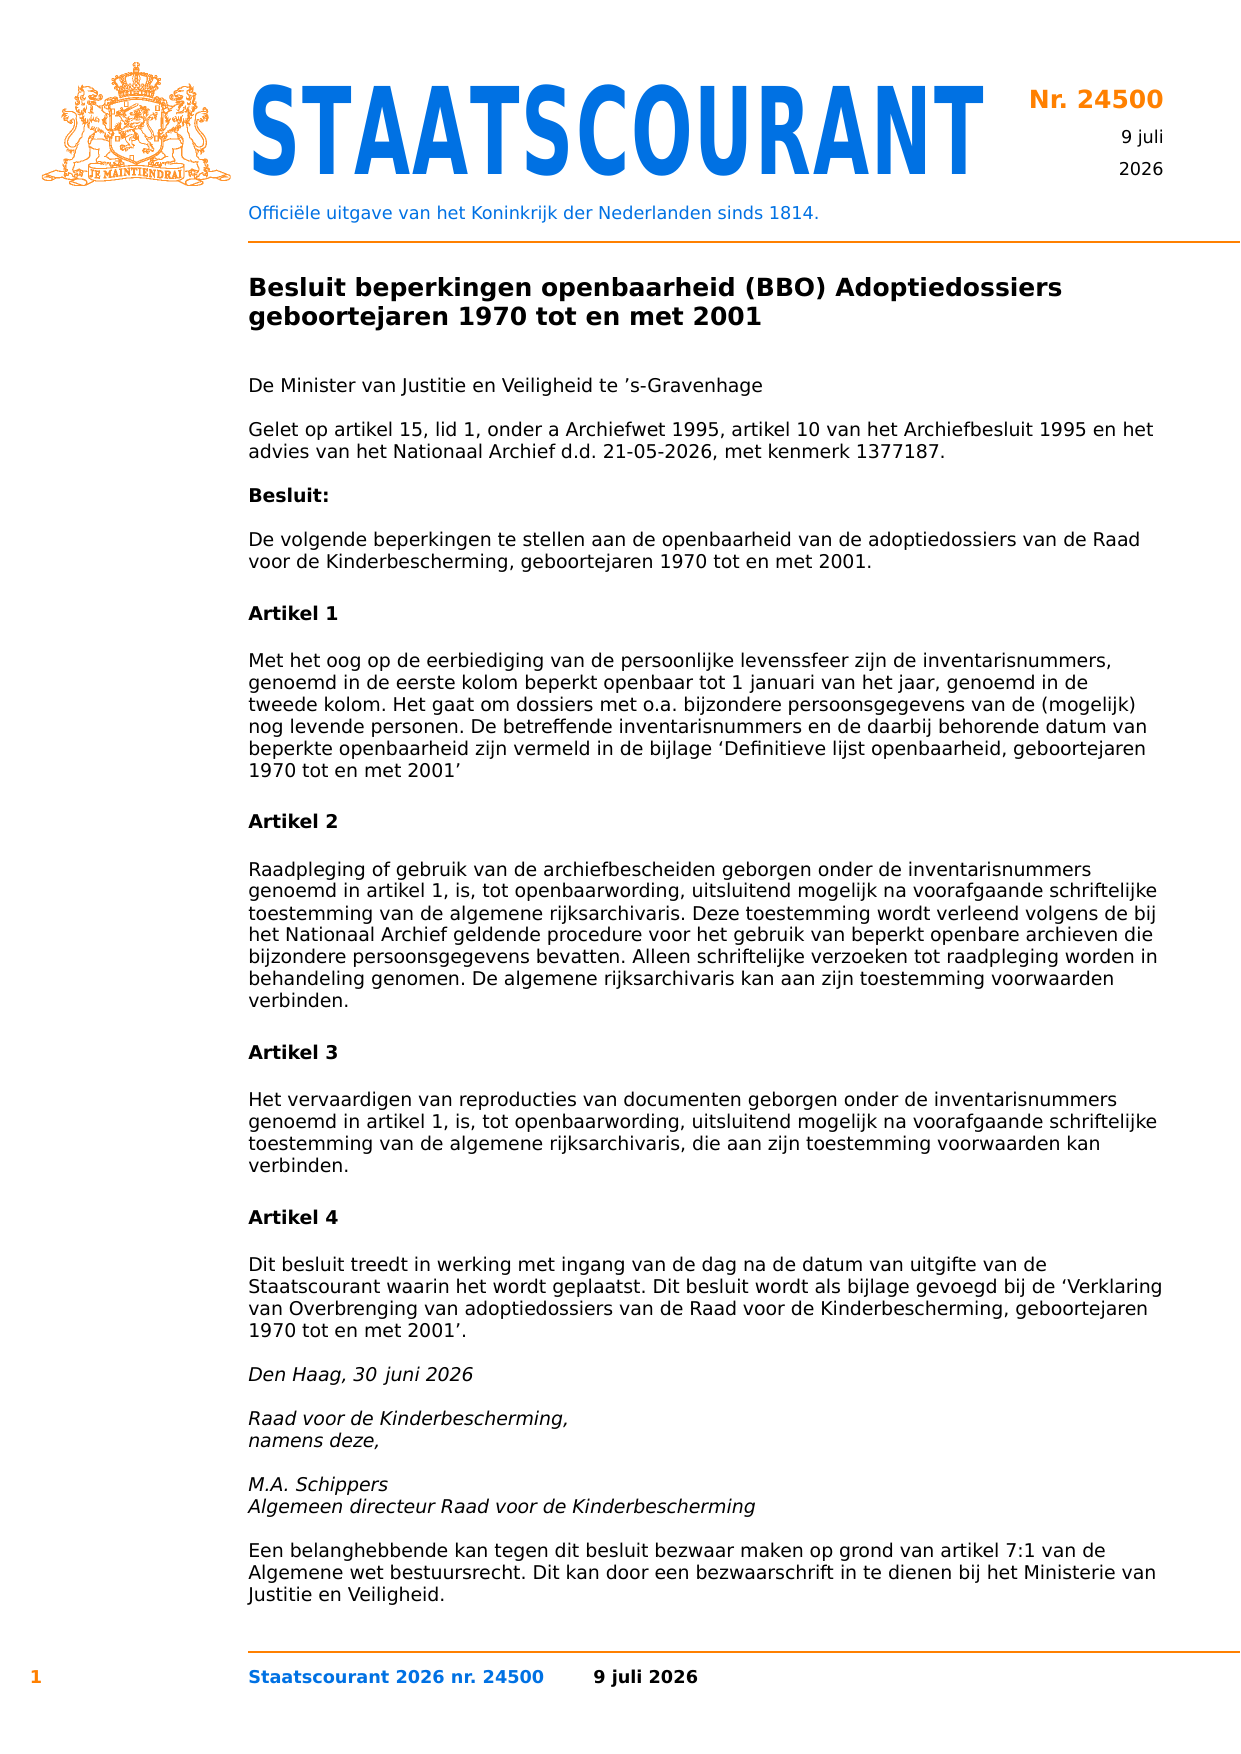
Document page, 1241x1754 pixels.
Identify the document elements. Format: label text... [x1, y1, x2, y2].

text Het vervaardigen van reproducties van documenten geborgen onder de inventarisnummers genoemd in artikel 1, is, tot openbaarwording, uitsluitend mogelijk na voorafgaande schriftelijke toestemming van de algemene rijksarchivaris, die aan zijn toestemming voorwaarden kan verbinden. [248, 1089, 1163, 1177]
table_cell 9 juli [998, 121, 1240, 153]
text Een belanghebbende kan tegen dit besluit bezwaar maken op grond van artikel 7:1 van de Algemene wet bestuursrecht. Dit kan door een bezwaarschrift in te dienen bij het Ministerie van Justitie en Veiligheid. [248, 1539, 1163, 1606]
text Gelet op artikel 15, lid 1, onder a Archiefwet 1995, artikel 10 van het Archiefbesluit 1995 en het advies van het Nationaal Archief d.d. 21-05-2026, met kenmerk 1377187. [248, 419, 1163, 463]
text Raadpleging of gebruik van de archiefbescheiden geborgen onder de inventarisnummers genoemd in artikel 1, is, tot openbaarwording, uitsluitend mogelijk na voorafgaande schriftelijke toestemming van de algemene rijksarchivaris. Deze toestemming wordt verleend volgens de bij het Nationaal Archief geldende procedure voor het gebruik van beperkt openbare archieven die bijzondere persoonsgegevens bevatten. Alleen schriftelijke verzoeken tot raadpleging worden in behandeling genomen. De algemene rijksarchivaris kan aan zijn toestemming voorwaarden verbinden. [248, 858, 1163, 1012]
table_cell 2026 [998, 153, 1240, 203]
subtitle Artikel 4 [248, 1207, 1163, 1229]
subtitle Artikel 2 [248, 811, 1163, 833]
subtitle Besluit beperkingen openbaarheid (BBO) Adoptiedossiers geboortejaren 1970 tot en met 2001 [248, 273, 1163, 331]
table_header STAATSCOURANT [248, 62, 998, 203]
table_header [25, 62, 248, 241]
text Met het oog op de eerbiediging van de persoonlijke levenssfeer zijn de inventarisnummers, genoemd in de eerste kolom beperkt openbaar tot 1 januari van het jaar, genoemd in de tweede kolom. Het gaat om dossiers met o.a. bijzondere persoonsgegevens van de (mogelijk) nog levende personen. De betreffende inventarisnummers en de daarbij behorende datum van beperkte openbaarheid zijn vermeld in de bijlage ‘Definitieve lijst openbaarheid, geboortejaren 1970 tot en met 2001’ [248, 649, 1163, 781]
text De Minister van Justitie en Veiligheid te ’s-Gravenhage [248, 375, 1163, 397]
subtitle Artikel 1 [248, 603, 1163, 624]
text De volgende beperkingen te stellen aan de openbaarheid van de adoptiedossiers van de Raad voor de Kinderbescherming, geboortejaren 1970 tot en met 2001. [248, 529, 1163, 573]
subtitle Artikel 3 [248, 1042, 1163, 1064]
table_cell Officiële uitgave van het Koninkrijk der Nederlanden sinds 1814. [248, 203, 1240, 241]
text Besluit: [248, 485, 1163, 507]
table_header Nr. 24500 [998, 62, 1240, 121]
picture [41, 62, 231, 186]
text Raad voor de Kinderbescherming, namens deze, M.A. Schippers Algemeen directeur Raad voor de Kinderbescherming [248, 1408, 1163, 1518]
text Dit besluit treedt in werking met ingang van de dag na de datum van uitgifte van de Staatscourant waarin het wordt geplaatst. Dit besluit wordt als bijlage gevoegd bij de ‘Verklaring van Overbrenging van adoptiedossiers van de Raad voor de Kinderbescherming, geboortejaren 1970 tot en met 2001’. [248, 1254, 1163, 1342]
text Den Haag, 30 juni 2026 [248, 1364, 1163, 1386]
